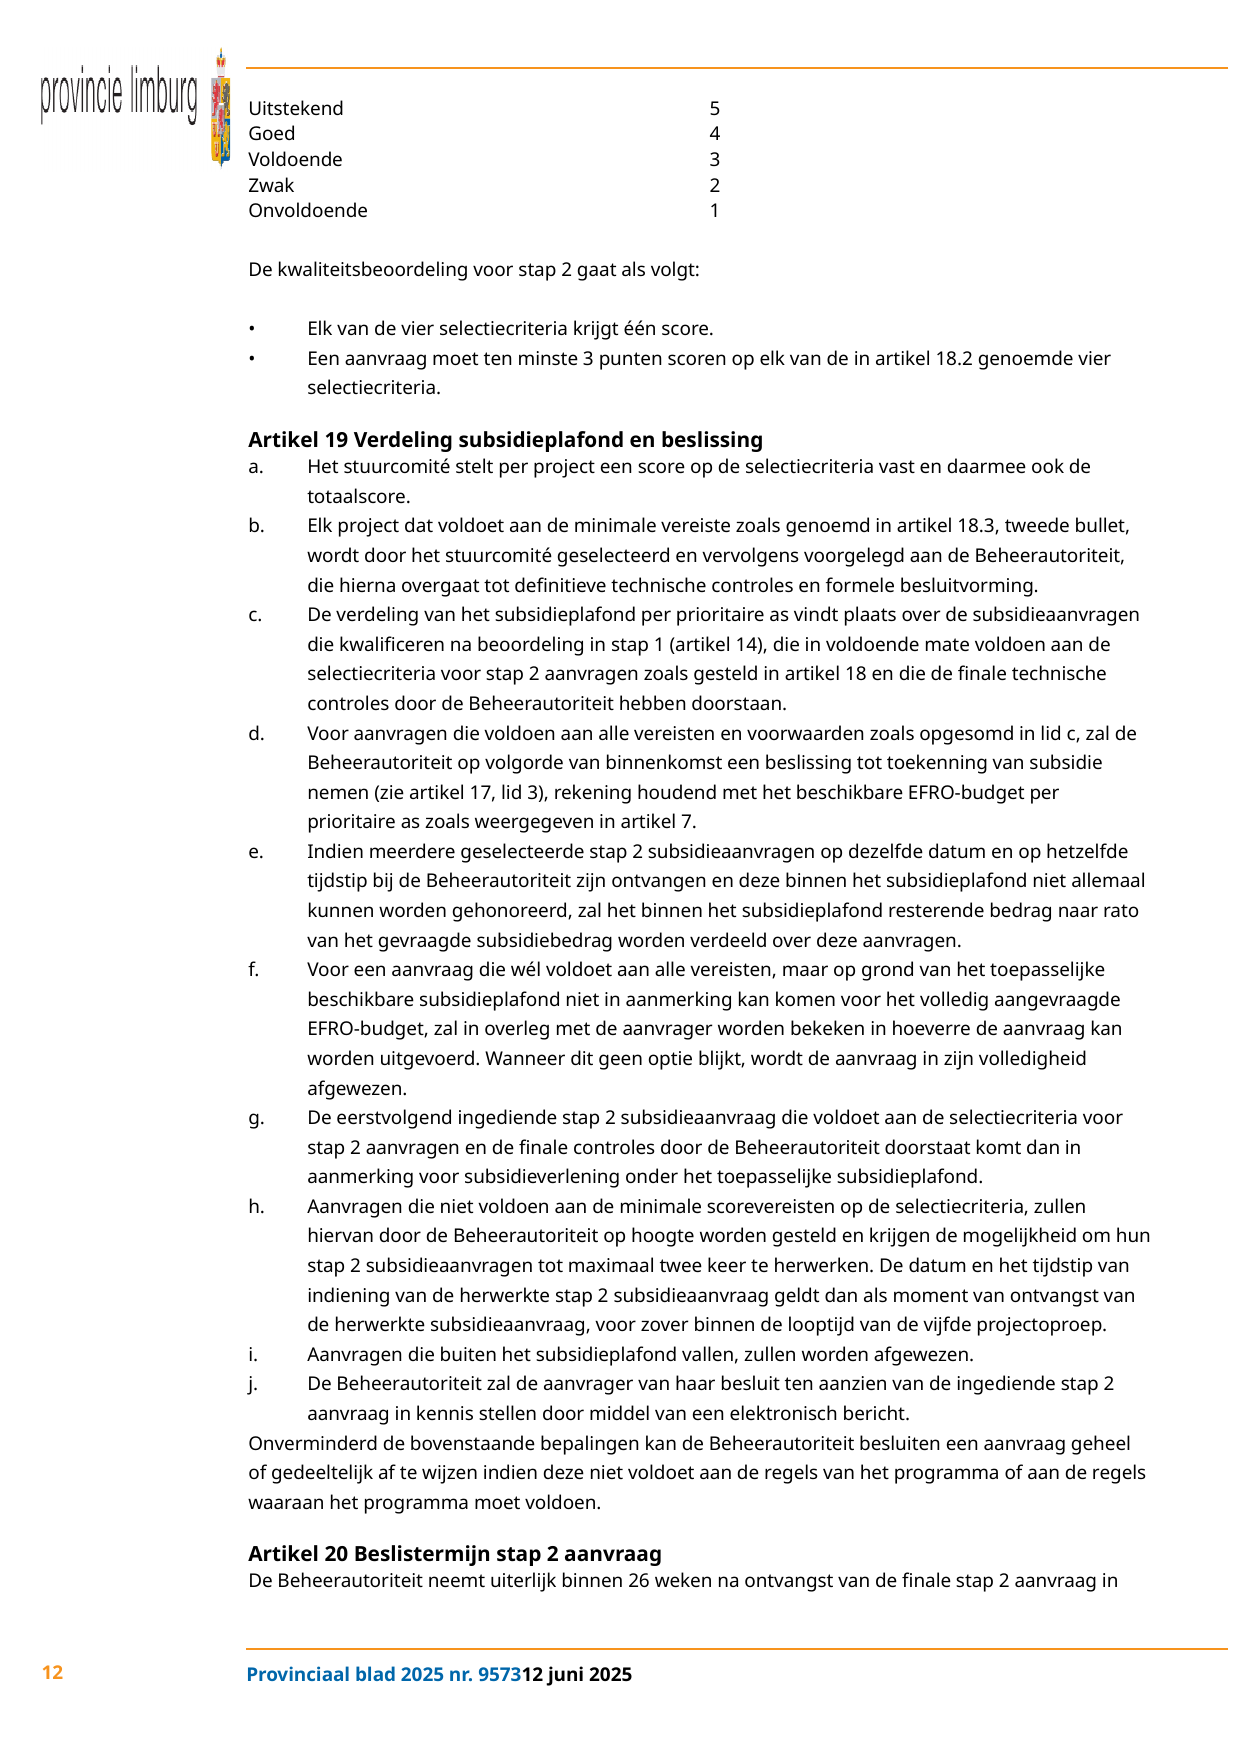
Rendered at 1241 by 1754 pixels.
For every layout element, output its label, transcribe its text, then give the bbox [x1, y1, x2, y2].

list Het stuurcomité stelt per project een score op de selectiecriteria vast en daarmee ook de totaalscore. [248, 453, 1152, 509]
table_cell 2 [709, 172, 1152, 198]
list De verdeling van het subsidieplafond per prioritaire as vindt plaats over de subsidieaanvragen die kwalificeren na beoordeling in stap 1 (artikel 14), die in voldoende mate voldoen aan de selectiecriteria voor stap 2 aanvragen zoals gesteld in artikel 18 en die de finale technische controles door de Beheerautoriteit hebben doorstaan. [248, 601, 1152, 716]
list Voor aanvragen die voldoen aan alle vereisten en voorwaarden zoals opgesomd in lid c, zal de Beheerautoriteit op volgorde van binnenkomst een beslissing tot toekenning van subsidie nemen (zie artikel 17, lid 3), rekening houdend met het beschikbare EFRO-budget per prioritaire as zoals weergegeven in artikel 7. [248, 720, 1152, 834]
table_cell Goed [248, 121, 709, 146]
picture [41, 47, 231, 172]
text Artikel 20 Beslistermijn stap 2 aanvraag [248, 1539, 1152, 1568]
table_cell Zwak [248, 172, 709, 198]
text De kwaliteitsbeoordeling voor stap 2 gaat als volgt: [248, 256, 1152, 282]
list De eerstvolgend ingediende stap 2 subsidieaanvraag die voldoet aan de selectiecriteria voor stap 2 aanvragen en de finale controles door de Beheerautoriteit doorstaat komt dan in aanmerking voor subsidieverlening onder het toepasselijke subsidieplafond. [248, 1104, 1152, 1189]
table_cell 5 [709, 95, 1152, 121]
list Aanvragen die buiten het subsidieplafond vallen, zullen worden afgewezen. [248, 1341, 1152, 1367]
table_cell Onvoldoende [248, 198, 709, 223]
list De Beheerautoriteit zal de aanvrager van haar besluit ten aanzien van de ingediende stap 2 aanvraag in kennis stellen door middel van een elektronisch bericht. [248, 1371, 1152, 1426]
text De Beheerautoriteit neemt uiterlijk binnen 26 weken na ontvangst van de finale stap 2 aanvraag in [248, 1568, 1152, 1593]
list Voor een aanvraag die wél voldoet aan alle vereisten, maar op grond van het toepasselijke beschikbare subsidieplafond niet in aanmerking kan komen voor het volledig aangevraagde EFRO-budget, zal in overleg met de aanvrager worden bekeken in hoeverre de aanvraag kan worden uitgevoerd. Wanneer dit geen optie blijkt, wordt de aanvraag in zijn volledigheid afgewezen. [248, 956, 1152, 1100]
table_cell 4 [709, 121, 1152, 146]
table_cell 1 [709, 198, 1152, 223]
list Indien meerdere geselecteerde stap 2 subsidieaanvragen op dezelfde datum en op hetzelfde tijdstip bij de Beheerautoriteit zijn ontvangen en deze binnen het subsidieplafond niet allemaal kunnen worden gehonoreerd, zal het binnen het subsidieplafond resterende bedrag naar rato van het gevraagde subsidiebedrag worden verdeeld over deze aanvragen. [248, 838, 1152, 952]
list Elk van de vier selectiecriteria krijgt één score. [248, 315, 1152, 341]
table_cell Uitstekend [248, 95, 709, 121]
table_cell 3 [709, 146, 1152, 172]
list Aanvragen die niet voldoen aan de minimale scorevereisten op de selectiecriteria, zullen hiervan door de Beheerautoriteit op hoogte worden gesteld en krijgen de mogelijkheid om hun stap 2 subsidieaanvragen tot maximaal twee keer te herwerken. De datum en het tijdstip van indiening van de herwerkte stap 2 subsidieaanvraag geldt dan als moment van ontvangst van de herwerkte subsidieaanvraag, voor zover binnen de looptijd van de vijfde projectoproep. [248, 1193, 1152, 1337]
text Artikel 19 Verdeling subsidieplafond en beslissing [248, 425, 1152, 453]
table_cell Voldoende [248, 146, 709, 172]
list Elk project dat voldoet aan de minimale vereiste zoals genoemd in artikel 18.3, tweede bullet, wordt door het stuurcomité geselecteerd en vervolgens voorgelegd aan de Beheerautoriteit, die hierna overgaat tot definitieve technische controles en formele besluitvorming. [248, 513, 1152, 597]
list Een aanvraag moet ten minste 3 punten scoren op elk van de in artikel 18.2 genoemde vier selectiecriteria. [248, 345, 1152, 400]
text Onverminderd de bovenstaande bepalingen kan de Beheerautoriteit besluiten een aanvraag geheel of gedeeltelijk af te wijzen indien deze niet voldoet aan de regels van het programma of aan de regels waaraan het programma moet voldoen. [248, 1430, 1152, 1514]
